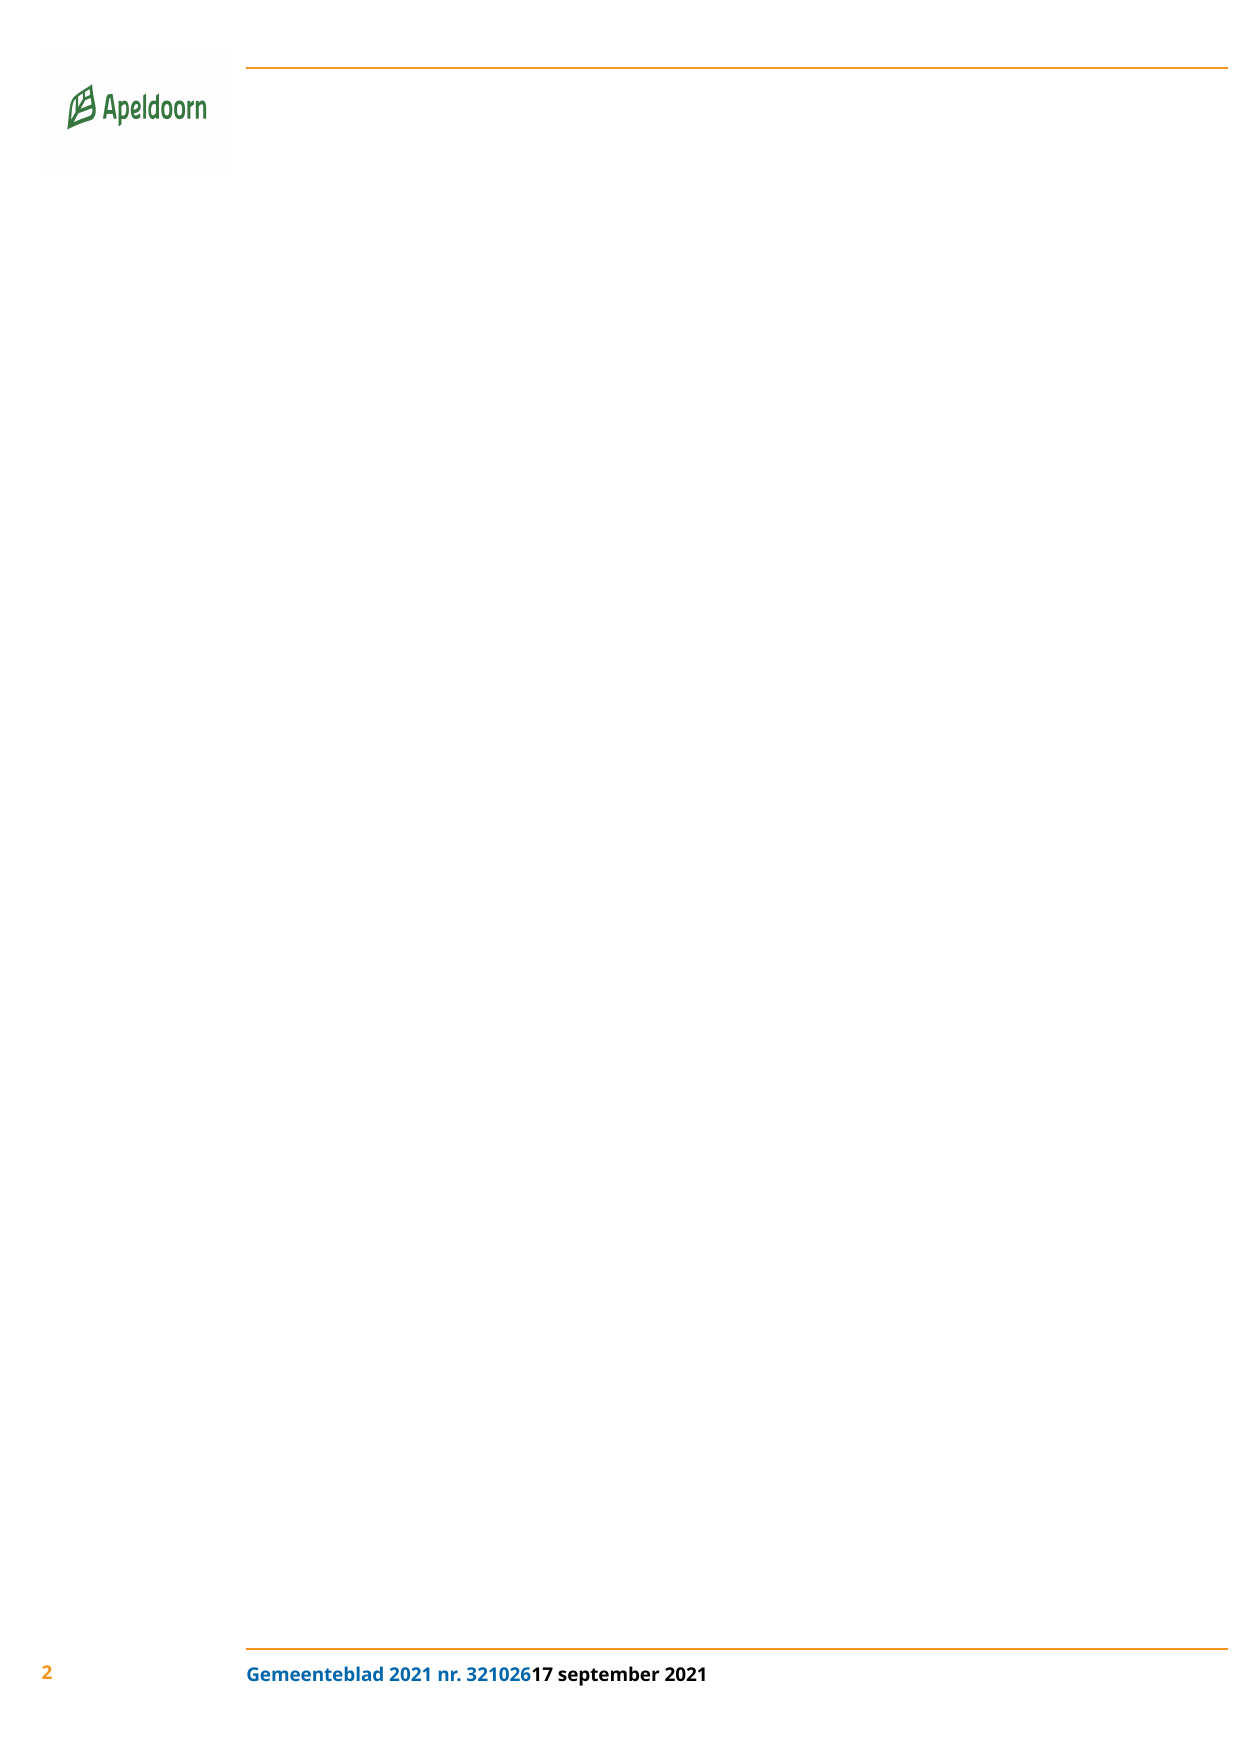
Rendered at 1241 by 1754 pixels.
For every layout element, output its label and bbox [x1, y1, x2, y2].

picture [41, 47, 231, 172]
